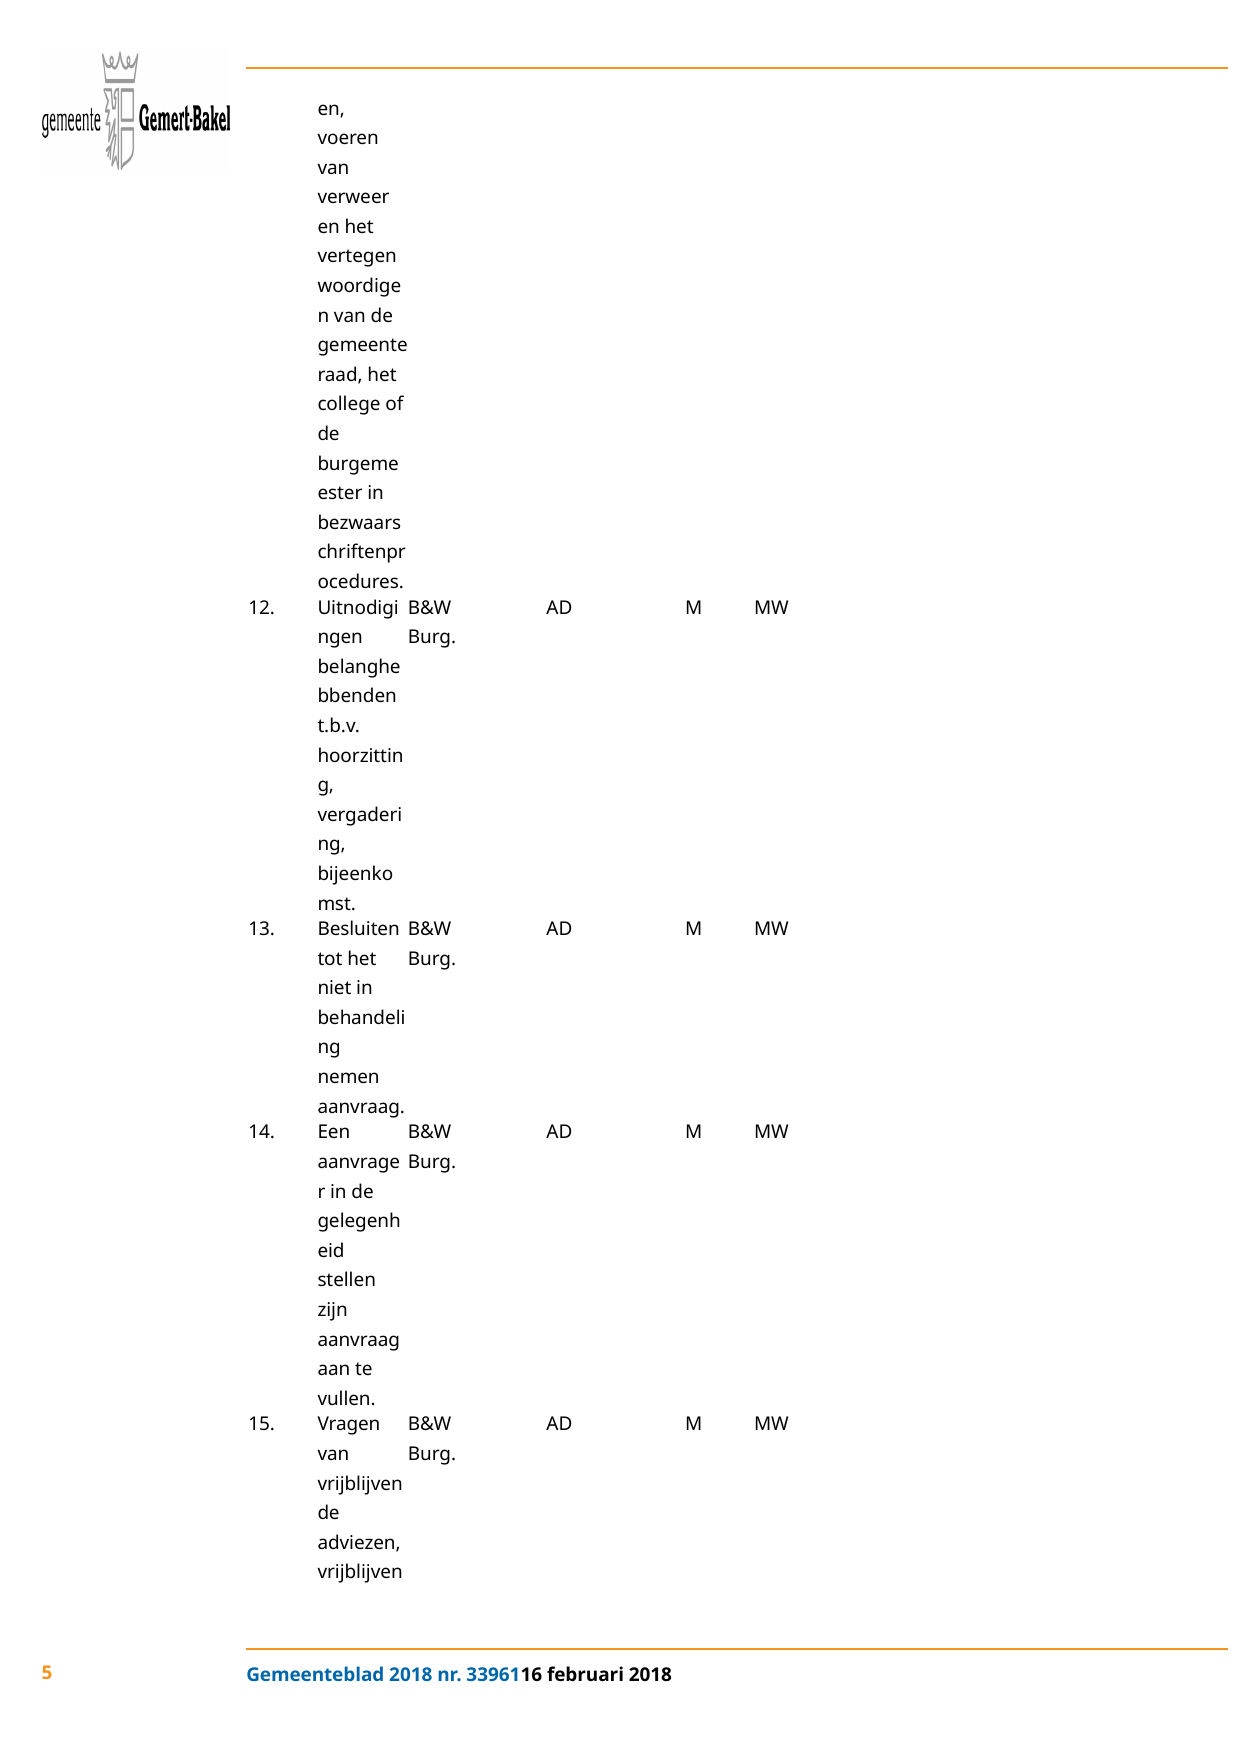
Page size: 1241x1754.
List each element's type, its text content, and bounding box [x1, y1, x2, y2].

table_cell Vragen van vrijblijvende adviezen, vrijblijven [317, 1411, 408, 1584]
table_cell [248, 95, 317, 594]
table_cell M [685, 594, 754, 915]
table_cell MW [754, 594, 823, 915]
table_cell M [685, 915, 754, 1119]
table_cell AD [546, 594, 685, 915]
table_cell Uitnodigingen belanghebbenden t.b.v. hoorzitting, vergadering, bijeenkomst. [317, 594, 408, 915]
table_cell [893, 1411, 962, 1584]
table_cell [754, 95, 823, 594]
table_cell [823, 915, 892, 1119]
table_cell 13. [248, 915, 317, 1119]
table_cell en, voeren van verweer en het vertegenwoordigen van de gemeenteraad, het college of de burgemeester in bezwaarschriftenprocedures. [317, 95, 408, 594]
table_cell B&W Burg. [408, 915, 546, 1119]
table_cell MW [754, 1411, 823, 1584]
table_cell M [685, 1411, 754, 1584]
table_cell B&W Burg. [408, 1119, 546, 1411]
table_cell AD [546, 1411, 685, 1584]
table_cell 15. [248, 1411, 317, 1584]
table_cell 14. [248, 1119, 317, 1411]
table_cell [546, 95, 685, 594]
table_cell [823, 95, 892, 594]
table_cell [962, 594, 1152, 915]
table_cell Besluiten tot het niet in behandeling nemen aanvraag. [317, 915, 408, 1119]
table_cell B&W Burg. [408, 594, 546, 915]
table_cell [962, 95, 1152, 594]
table_cell MW [754, 915, 823, 1119]
table_cell [893, 95, 962, 594]
table_cell [823, 1119, 892, 1411]
table_cell M [685, 1119, 754, 1411]
table_cell [962, 1411, 1152, 1584]
table_cell [685, 95, 754, 594]
table_cell [823, 1411, 892, 1584]
picture [41, 47, 231, 172]
table_cell [893, 915, 962, 1119]
table_cell Een aanvrager in de gelegenheid stellen zijn aanvraag aan te vullen. [317, 1119, 408, 1411]
table_cell MW [754, 1119, 823, 1411]
table_cell [408, 95, 546, 594]
table_cell B&W Burg. [408, 1411, 546, 1584]
table_cell AD [546, 915, 685, 1119]
table_cell [962, 915, 1152, 1119]
table_cell AD [546, 1119, 685, 1411]
table_cell [893, 1119, 962, 1411]
table_cell [893, 594, 962, 915]
table_cell [962, 1119, 1152, 1411]
table_cell 12. [248, 594, 317, 915]
table_cell [823, 594, 892, 915]
